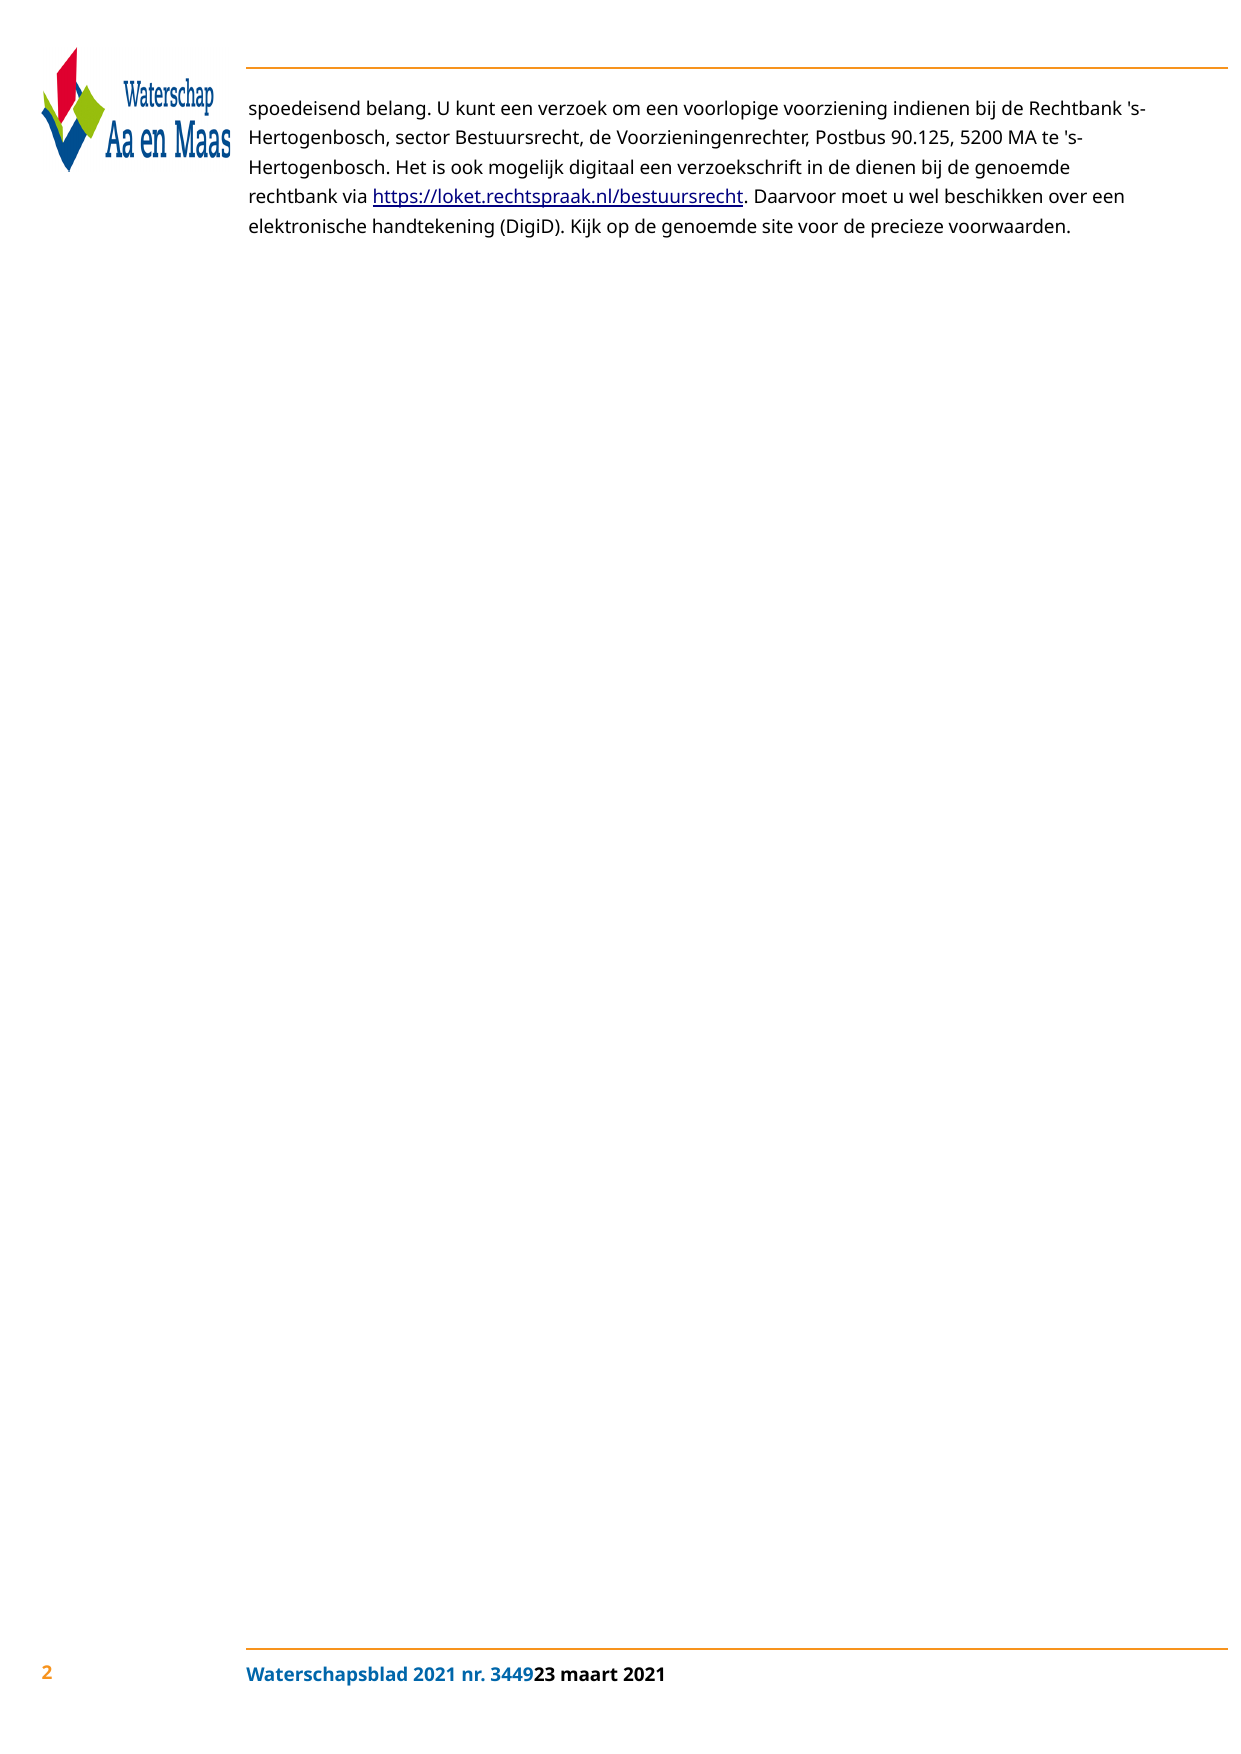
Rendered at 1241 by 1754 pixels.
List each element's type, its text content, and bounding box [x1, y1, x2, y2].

text spoedeisend belang. U kunt een verzoek om een voorlopige voorziening indienen bij de Rechtbank 's-Hertogenbosch, sector Bestuursrecht, de Voorzieningenrechter, Postbus 90.125, 5200 MA te 's-Hertogenbosch. Het is ook mogelijk digitaal een verzoekschrift in de dienen bij de genoemde rechtbank via https://loket.rechtspraak.nl/bestuursrecht. Daarvoor moet u wel beschikken over een elektronische handtekening (DigiD). Kijk op de genoemde site voor de precieze voorwaarden. [248, 95, 1152, 239]
picture [41, 47, 231, 172]
